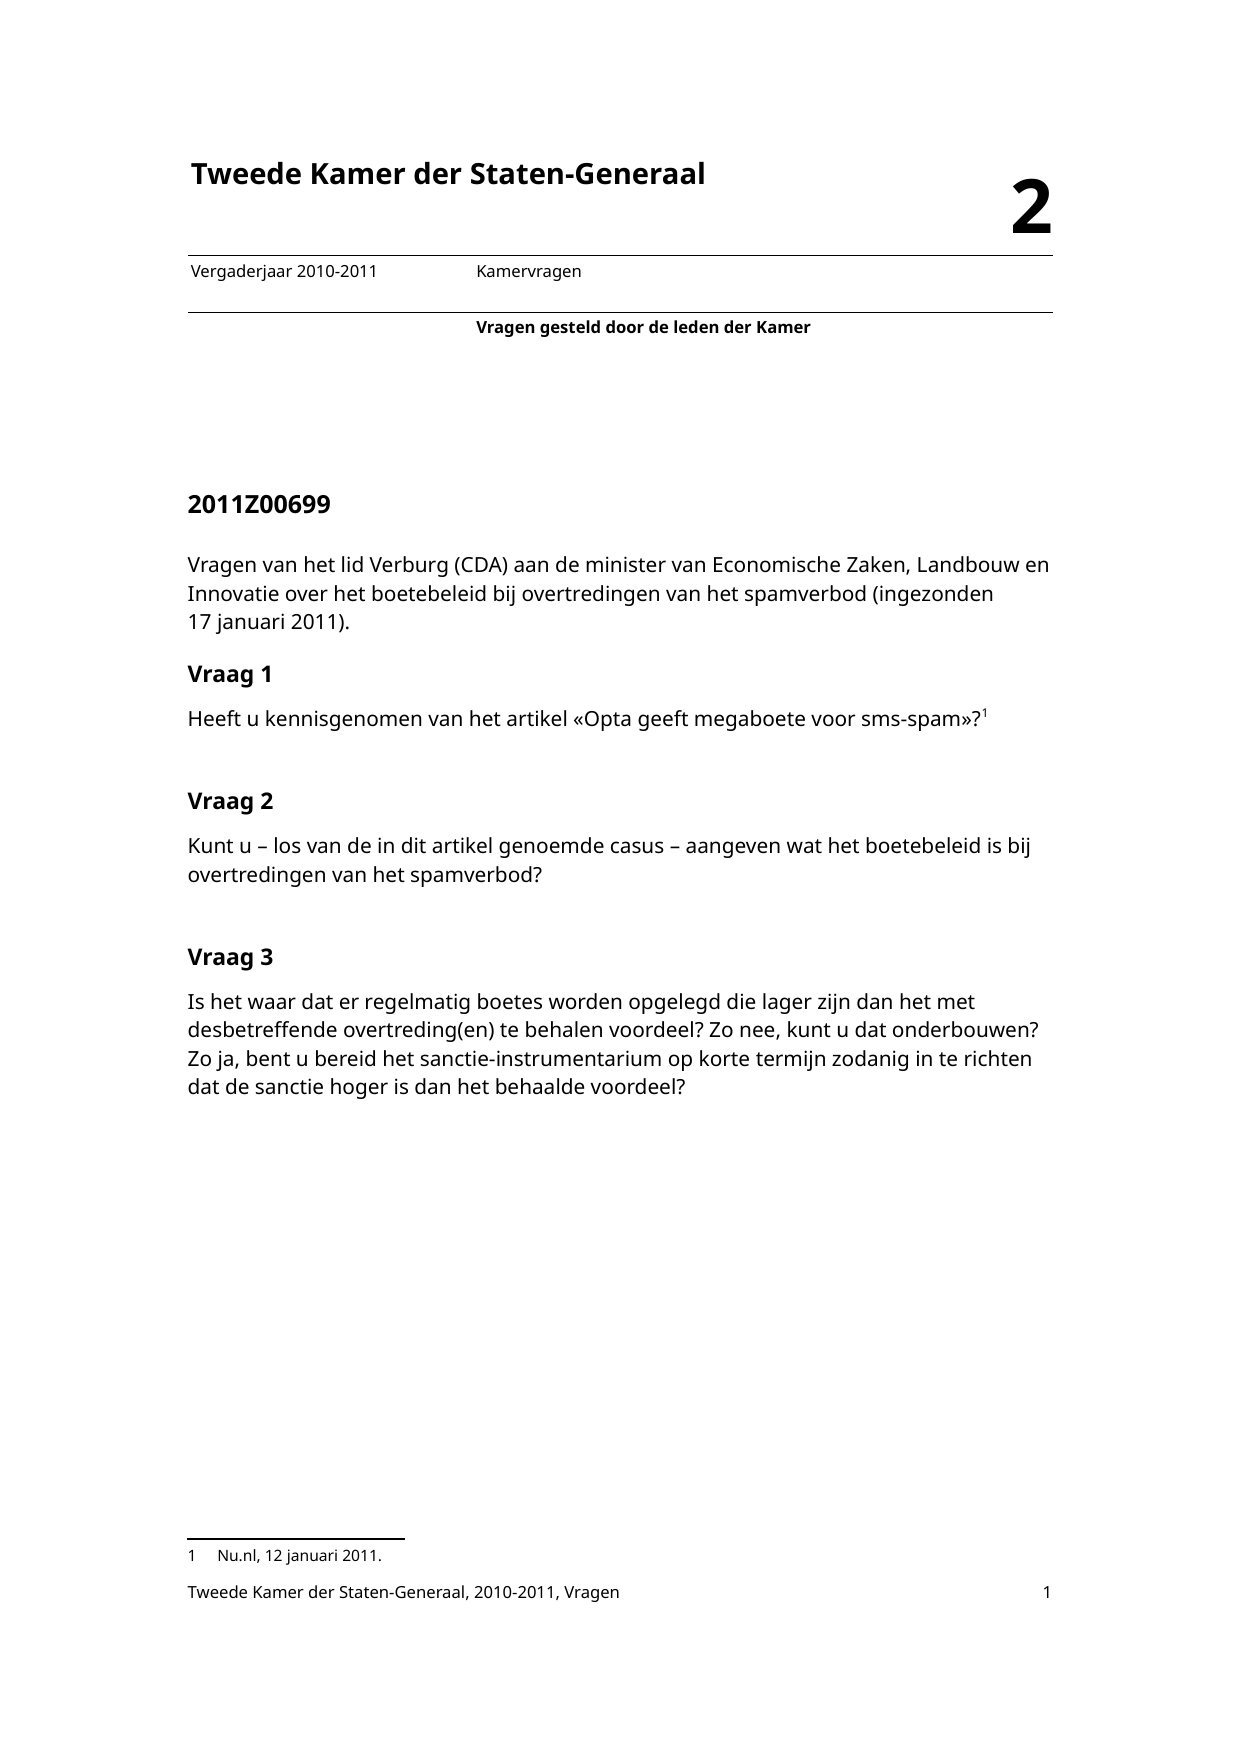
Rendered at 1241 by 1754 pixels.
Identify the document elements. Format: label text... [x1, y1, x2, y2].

table_cell Kamervragen [473, 256, 1053, 312]
table_cell Vragen gesteld door de leden der Kamer [473, 313, 1053, 339]
text Kunt u – los van de in dit artikel genoemde casus – aangeven wat het boetebeleid is bij overtredingen van het spamverbod? [187, 832, 1053, 888]
text Heeft u kennisgenomen van het artikel «Opta geeft megaboete voor sms-spam»? [187, 704, 1053, 733]
subtitle Vraag 3 [187, 941, 1053, 972]
table_cell Vergaderjaar 2010-2011 [188, 256, 473, 312]
subtitle Vraag 2 [187, 785, 1053, 817]
table_header Tweede Kamer der Staten-Generaal [188, 150, 879, 255]
text 2011Z00699 [187, 487, 1053, 521]
text Vragen van het lid Verburg (CDA) aan de minister van Economische Zaken, Landbouw en Innovatie over het boetebeleid bij overtredingen van het spamverbod (ingezonden 17 januari 2011). [187, 550, 1053, 636]
subtitle Vraag 1 [187, 658, 1053, 689]
text Nu.nl, 12 januari 2011. [187, 1538, 1053, 1566]
text Is het waar dat er regelmatig boetes worden opgelegd die lager zijn dan het met desbetreffende overtreding(en) te behalen voordeel? Zo nee, kunt u dat onderbouwen? Zo ja, bent u bereid het sanctie-instrumentarium op korte termijn zodanig in te richten dat de sanctie hoger is dan het behaalde voordeel? [187, 987, 1053, 1101]
table_cell [188, 313, 473, 339]
table_header 2 [880, 150, 1053, 255]
